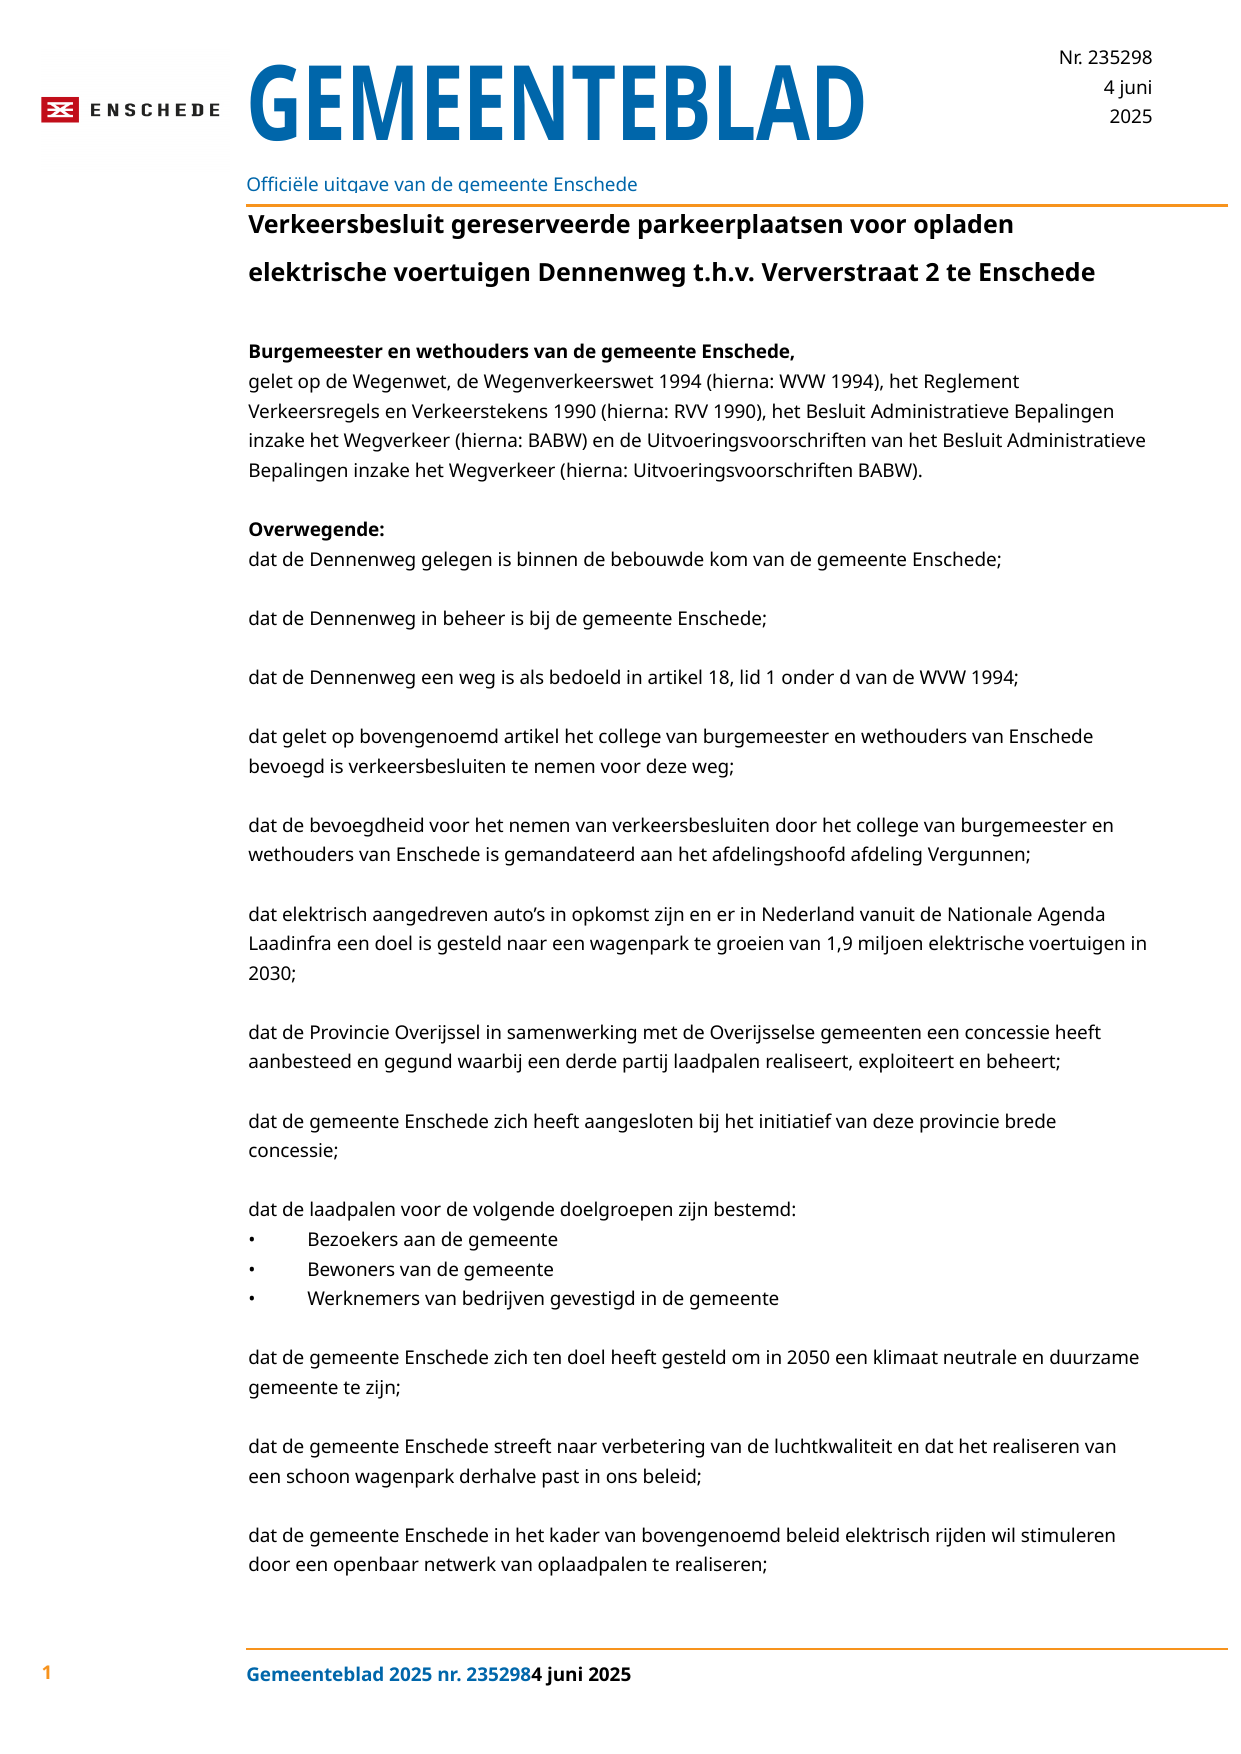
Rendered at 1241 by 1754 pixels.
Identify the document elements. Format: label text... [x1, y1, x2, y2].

text dat de Dennenweg gelegen is binnen de bebouwde kom van de gemeente Enschede; [248, 546, 1152, 571]
text Overwegende: [248, 516, 1152, 542]
text dat de gemeente Enschede streeft naar verbetering van de luchtkwaliteit en dat het realiseren van een schoon wagenpark derhalve past in ons beleid; [248, 1433, 1152, 1488]
text dat de Provincie Overijssel in samenwerking met de Overijsselse gemeenten een concessie heeft aanbesteed en gegund waarbij een derde partij laadpalen realiseert, exploiteert en beheert; [248, 1019, 1152, 1074]
text dat de bevoegdheid voor het nemen van verkeersbesluiten door het college van burgemeester en wethouders van Enschede is gemandateerd aan het afdelingshoofd afdeling Vergunnen; [248, 812, 1152, 867]
text dat gelet op bovengenoemd artikel het college van burgemeester en wethouders van Enschede bevoegd is verkeersbesluiten te nemen voor deze weg; [248, 723, 1152, 778]
list Bezoekers aan de gemeente [248, 1226, 1152, 1252]
text dat de laadpalen voor de volgende doelgroepen zijn bestemd: [248, 1197, 1152, 1222]
list Bewoners van de gemeente [248, 1256, 1152, 1281]
text Verkeersbesluit gereserveerde parkeerplaatsen voor opladen elektrische voertuigen Dennenweg t.h.v. Ververstraat 2 te Enschede [248, 207, 1152, 288]
text dat de gemeente Enschede zich ten doel heeft gesteld om in 2050 een klimaat neutrale en duurzame gemeente te zijn; [248, 1344, 1152, 1400]
text dat de Dennenweg in beheer is bij de gemeente Enschede; [248, 605, 1152, 631]
text gelet op de Wegenwet, de Wegenverkeerswet 1994 (hierna: WVW 1994), het Reglement Verkeersregels en Verkeerstekens 1990 (hierna: RVV 1990), het Besluit Administratieve Bepalingen inzake het Wegverkeer (hierna: BABW) en de Uitvoeringsvoorschriften van het Besluit Administratieve Bepalingen inzake het Wegverkeer (hierna: Uitvoeringsvoorschriften BABW). [248, 368, 1152, 483]
text dat de gemeente Enschede zich heeft aangesloten bij het initiatief van deze provincie brede concessie; [248, 1108, 1152, 1163]
picture [41, 47, 231, 172]
text Burgemeester en wethouders van de gemeente Enschede, [248, 339, 1152, 364]
text dat elektrisch aangedreven auto’s in opkomst zijn en er in Nederland vanuit de Nationale Agenda Laadinfra een doel is gesteld naar een wagenpark te groeien van 1,9 miljoen elektrische voertuigen in 2030; [248, 901, 1152, 986]
text dat de Dennenweg een weg is als bedoeld in artikel 18, lid 1 onder d van de WVW 1994; [248, 664, 1152, 690]
list Werknemers van bedrijven gevestigd in de gemeente [248, 1285, 1152, 1311]
text dat de gemeente Enschede in het kader van bovengenoemd beleid elektrisch rijden wil stimuleren door een openbaar netwerk van oplaadpalen te realiseren; [248, 1522, 1152, 1577]
